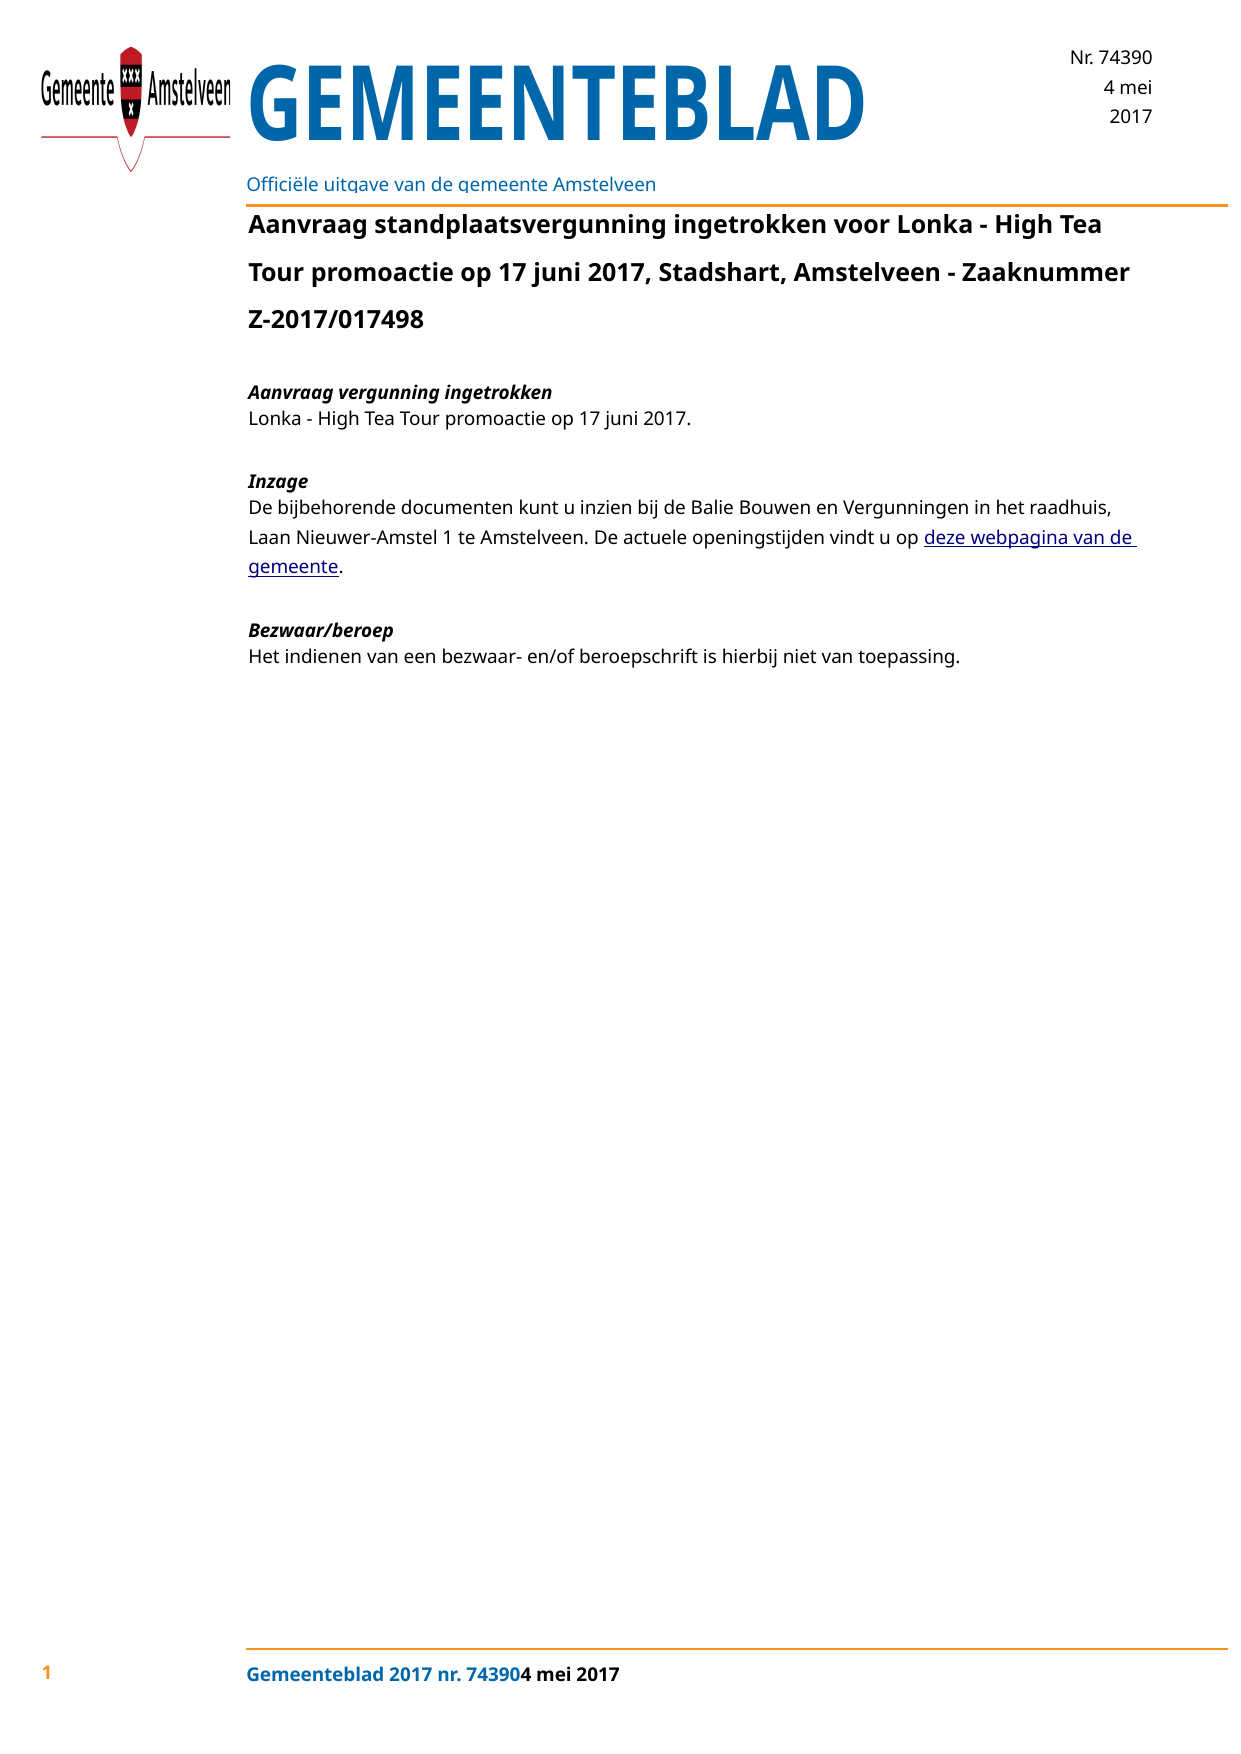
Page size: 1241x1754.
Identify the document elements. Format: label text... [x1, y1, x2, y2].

text De bijbehorende documenten kunt u inzien bij de Balie Bouwen en Vergunningen in het raadhuis, Laan Nieuwer-Amstel 1 te Amstelveen. De actuele openingstijden vindt u op deze webpagina van de gemeente. [248, 494, 1152, 579]
text Bezwaar/beroep [248, 618, 1152, 643]
text Aanvraag vergunning ingetrokken [248, 379, 1152, 405]
text Lonka - High Tea Tour promoactie op 17 juni 2017. [248, 405, 1152, 431]
picture [41, 47, 231, 172]
text Aanvraag standplaatsvergunning ingetrokken voor Lonka - High Tea Tour promoactie op 17 juni 2017, Stadshart, Amstelveen - Zaaknummer Z-2017/017498 [248, 207, 1152, 336]
text Het indienen van een bezwaar- en/of beroepschrift is hierbij niet van toepassing. [248, 643, 1152, 669]
text Inzage [248, 469, 1152, 494]
